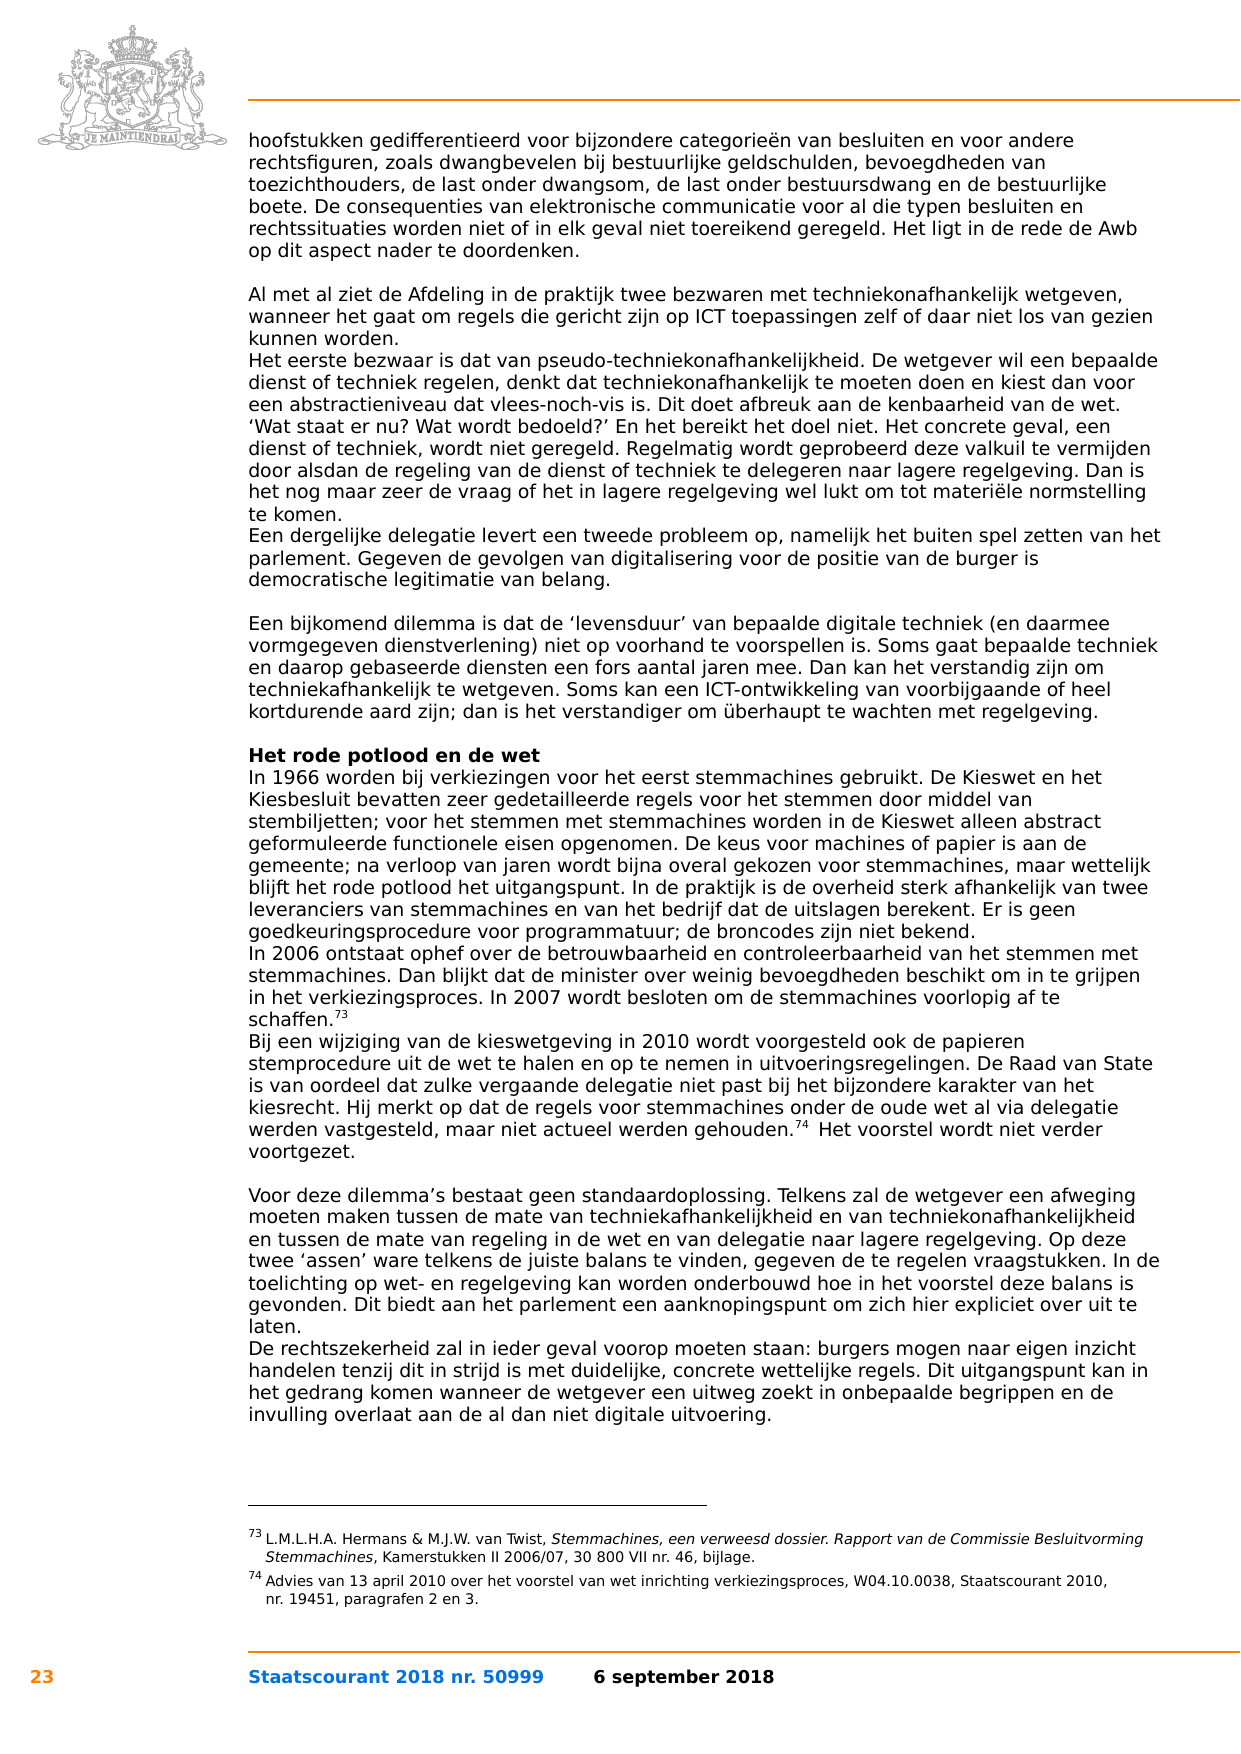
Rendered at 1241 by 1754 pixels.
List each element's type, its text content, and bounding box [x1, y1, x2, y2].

text Voor deze dilemma’s bestaat geen standaardoplossing. Telkens zal de wetgever een afweging moeten maken tussen de mate van techniekafhankelijkheid en van techniekonafhankelijkheid en tussen de mate van regeling in de wet en van delegatie naar lagere regelgeving. Op deze twee ‘assen’ ware telkens de juiste balans te vinden, gegeven de te regelen vraagstukken. In de toelichting op wet- en regelgeving kan worden onderbouwd hoe in het voorstel deze balans is gevonden. Dit biedt aan het parlement een aanknopingspunt om zich hier expliciet over uit te laten. [248, 1184, 1163, 1338]
text Advies van 13 april 2010 over het voorstel van wet inrichting verkiezingsproces, W04.10.0038, Staatscourant 2010, nr. 19451, paragrafen 2 en 3. [248, 1569, 1163, 1608]
text Het rode potlood en de wet [248, 745, 1163, 767]
text In 1966 worden bij verkiezingen voor het eerst stemmachines gebruikt. De Kieswet en het Kiesbesluit bevatten zeer gedetailleerde regels voor het stemmen door middel van stembiljetten; voor het stemmen met stemmachines worden in de Kieswet alleen abstract geformuleerde functionele eisen opgenomen. De keus voor machines of papier is aan de gemeente; na verloop van jaren wordt bijna overal gekozen voor stemmachines, maar wettelijk blijft het rode potlood het uitgangspunt. In de praktijk is de overheid sterk afhankelijk van twee leveranciers van stemmachines en van het bedrijf dat de uitslagen berekent. Er is geen goedkeuringsprocedure voor programmatuur; de broncodes zijn niet bekend. [248, 767, 1163, 943]
text hoofstukken gedifferentieerd voor bijzondere categorieën van besluiten en voor andere rechtsfiguren, zoals dwangbevelen bij bestuurlijke geldschulden, bevoegdheden van toezichthouders, de last onder dwangsom, de last onder bestuursdwang en de bestuurlijke boete. De consequenties van elektronische communicatie voor al die typen besluiten en rechtssituaties worden niet of in elk geval niet toereikend geregeld. Het ligt in de rede de Awb op dit aspect nader te doordenken. [248, 130, 1163, 262]
text Een dergelijke delegatie levert een tweede probleem op, namelijk het buiten spel zetten van het parlement. Gegeven de gevolgen van digitalisering voor de positie van de burger is democratische legitimatie van belang. [248, 525, 1163, 591]
text Bij een wijziging van de kieswetgeving in 2010 wordt voorgesteld ook de papieren stemprocedure uit de wet te halen en op te nemen in uitvoeringsregelingen. De Raad van State is van oordeel dat zulke vergaande delegatie niet past bij het bijzondere karakter van het kiesrecht. Hij merkt op dat de regels voor stemmachines onder de oude wet al via delegatie werden vastgesteld, maar niet actueel werden gehouden. Het voorstel wordt niet verder voortgezet. [248, 1031, 1163, 1163]
text In 2006 ontstaat ophef over de betrouwbaarheid en controleerbaarheid van het stemmen met stemmachines. Dan blijkt dat de minister over weinig bevoegdheden beschikt om in te grijpen in het verkiezingsproces. In 2007 wordt besloten om de stemmachines voorlopig af te schaffen. [248, 943, 1163, 1031]
picture [38, 25, 227, 150]
text L.M.L.H.A. Hermans & M.J.W. van Twist, Stemmachines, een verweesd dossier. Rapport van de Commissie Besluitvorming Stemmachines, Kamerstukken II 2006/07, 30 800 VII nr. 46, bijlage. [248, 1527, 1163, 1566]
text Het eerste bezwaar is dat van pseudo-techniekonafhankelijkheid. De wetgever wil een bepaalde dienst of techniek regelen, denkt dat techniekonafhankelijk te moeten doen en kiest dan voor een abstractieniveau dat vlees-noch-vis is. Dit doet afbreuk aan de kenbaarheid van de wet. ‘Wat staat er nu? Wat wordt bedoeld?’ En het bereikt het doel niet. Het concrete geval, een dienst of techniek, wordt niet geregeld. Regelmatig wordt geprobeerd deze valkuil te vermijden door alsdan de regeling van de dienst of techniek te delegeren naar lagere regelgeving. Dan is het nog maar zeer de vraag of het in lagere regelgeving wel lukt om tot materiële normstelling te komen. [248, 349, 1163, 525]
text De rechtszekerheid zal in ieder geval voorop moeten staan: burgers mogen naar eigen inzicht handelen tenzij dit in strijd is met duidelijke, concrete wettelijke regels. Dit uitgangspunt kan in het gedrang komen wanneer de wetgever een uitweg zoekt in onbepaalde begrippen en de invulling overlaat aan de al dan niet digitale uitvoering. [248, 1338, 1163, 1426]
text Al met al ziet de Afdeling in de praktijk twee bezwaren met techniekonafhankelijk wetgeven, wanneer het gaat om regels die gericht zijn op ICT toepassingen zelf of daar niet los van gezien kunnen worden. [248, 284, 1163, 349]
text Een bijkomend dilemma is dat de ‘levensduur’ van bepaalde digitale techniek (en daarmee vormgegeven dienstverlening) niet op voorhand te voorspellen is. Soms gaat bepaalde techniek en daarop gebaseerde diensten een fors aantal jaren mee. Dan kan het verstandig zijn om techniekafhankelijk te wetgeven. Soms kan een ICT-ontwikkeling van voorbijgaande of heel kortdurende aard zijn; dan is het verstandiger om überhaupt te wachten met regelgeving. [248, 613, 1163, 723]
